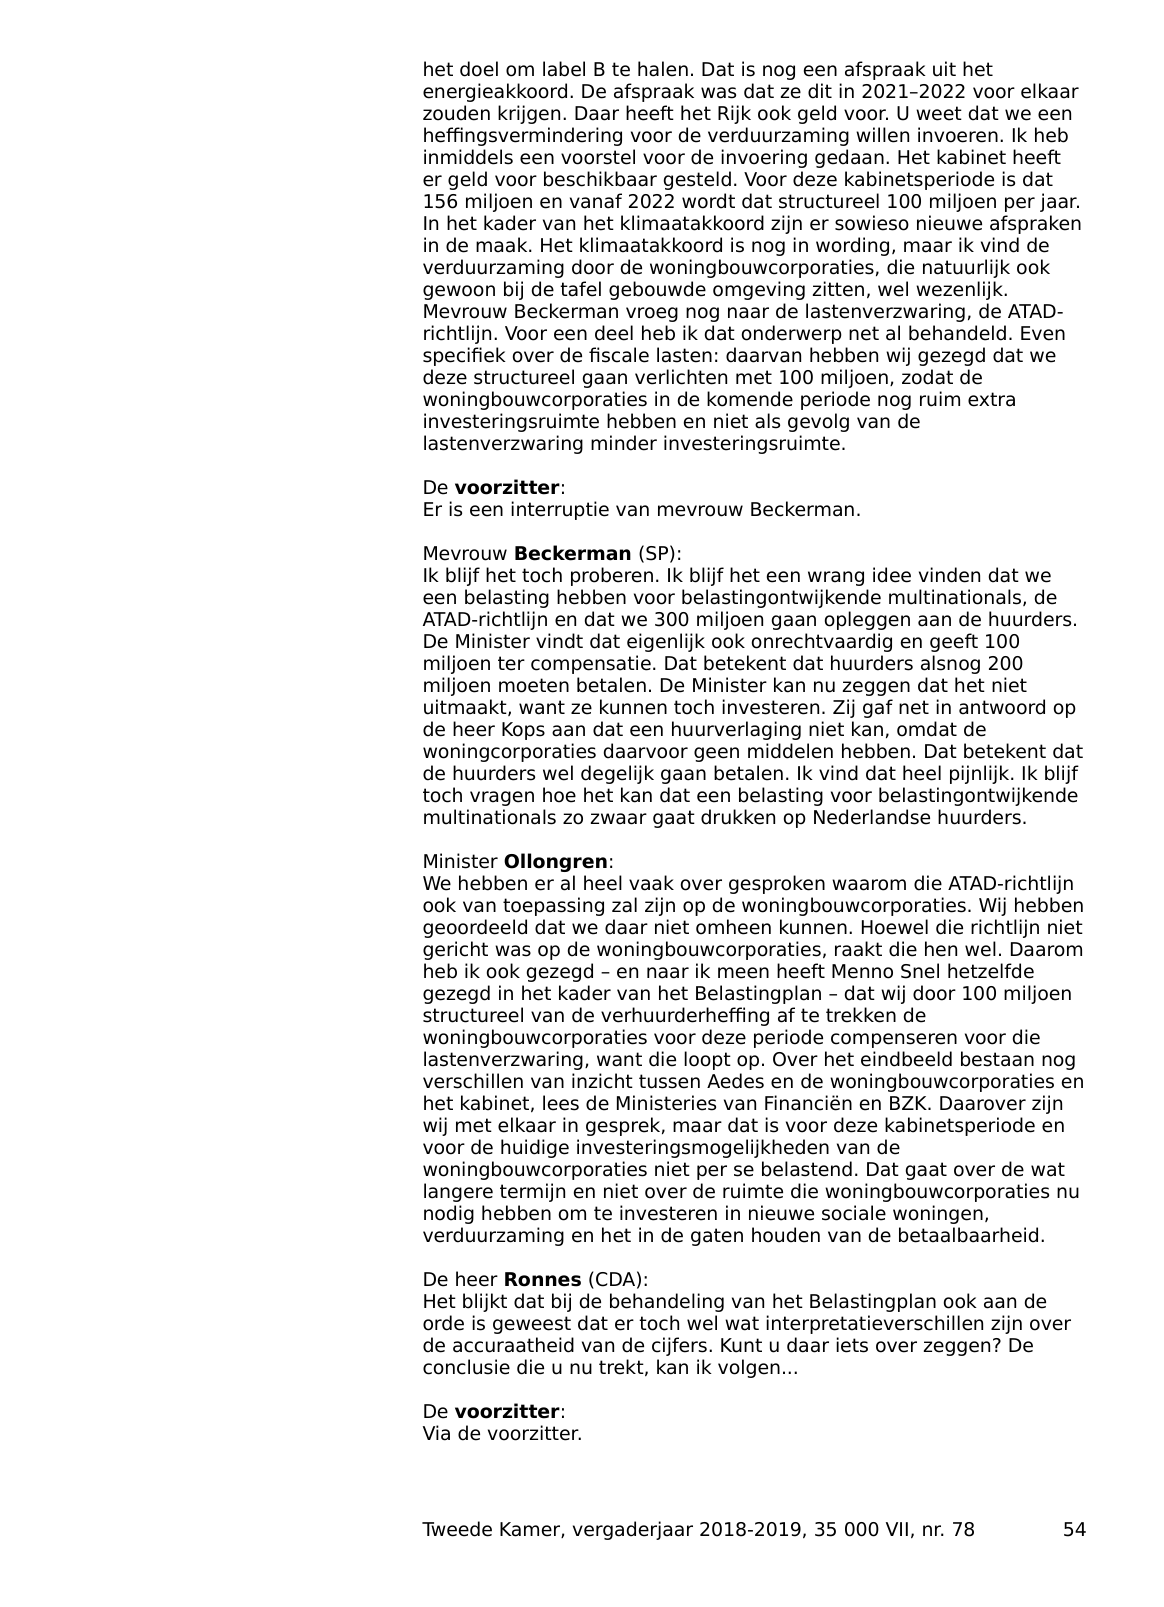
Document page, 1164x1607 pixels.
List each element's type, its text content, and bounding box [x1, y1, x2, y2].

text Er is een interruptie van mevrouw Beckerman. [422, 499, 1087, 521]
text De voorzitter: [422, 1401, 1087, 1423]
text Via de voorzitter. [422, 1423, 1087, 1445]
text De heer Ronnes (CDA): [422, 1269, 1087, 1291]
text Ik blijf het toch proberen. Ik blijf het een wrang idee vinden dat we een belasting hebben voor belastingontwijkende multinationals, de ATAD-richtlijn en dat we 300 miljoen gaan opleggen aan de huurders. De Minister vindt dat eigenlijk ook onrechtvaardig en geeft 100 miljoen ter compensatie. Dat betekent dat huurders alsnog 200 miljoen moeten betalen. De Minister kan nu zeggen dat het niet uitmaakt, want ze kunnen toch investeren. Zij gaf net in antwoord op de heer Kops aan dat een huurverlaging niet kan, omdat de woningcorporaties daarvoor geen middelen hebben. Dat betekent dat de huurders wel degelijk gaan betalen. Ik vind dat heel pijnlijk. Ik blijf toch vragen hoe het kan dat een belasting voor belastingontwijkende multinationals zo zwaar gaat drukken op Nederlandse huurders. [422, 565, 1087, 829]
text Het blijkt dat bij de behandeling van het Belastingplan ook aan de orde is geweest dat er toch wel wat interpretatieverschillen zijn over de accuraatheid van de cijfers. Kunt u daar iets over zeggen? De conclusie die u nu trekt, kan ik volgen... [422, 1291, 1087, 1379]
text De voorzitter: [422, 477, 1087, 499]
text het doel om label B te halen. Dat is nog een afspraak uit het energieakkoord. De afspraak was dat ze dit in 2021–2022 voor elkaar zouden krijgen. Daar heeft het Rijk ook geld voor. U weet dat we een heffingsvermindering voor de verduurzaming willen invoeren. Ik heb inmiddels een voorstel voor de invoering gedaan. Het kabinet heeft er geld voor beschikbaar gesteld. Voor deze kabinetsperiode is dat 156 miljoen en vanaf 2022 wordt dat structureel 100 miljoen per jaar. In het kader van het klimaatakkoord zijn er sowieso nieuwe afspraken in de maak. Het klimaatakkoord is nog in wording, maar ik vind de verduurzaming door de woningbouwcorporaties, die natuurlijk ook gewoon bij de tafel gebouwde omgeving zitten, wel wezenlijk. [422, 59, 1087, 301]
text Mevrouw Beckerman (SP): [422, 543, 1087, 565]
text Mevrouw Beckerman vroeg nog naar de lastenverzwaring, de ATAD-richtlijn. Voor een deel heb ik dat onderwerp net al behandeld. Even specifiek over de fiscale lasten: daarvan hebben wij gezegd dat we deze structureel gaan verlichten met 100 miljoen, zodat de woningbouwcorporaties in de komende periode nog ruim extra investeringsruimte hebben en niet als gevolg van de lastenverzwaring minder investeringsruimte. [422, 301, 1087, 455]
text We hebben er al heel vaak over gesproken waarom die ATAD-richtlijn ook van toepassing zal zijn op de woningbouwcorporaties. Wij hebben geoordeeld dat we daar niet omheen kunnen. Hoewel die richtlijn niet gericht was op de woningbouwcorporaties, raakt die hen wel. Daarom heb ik ook gezegd – en naar ik meen heeft Menno Snel hetzelfde gezegd in het kader van het Belastingplan – dat wij door 100 miljoen structureel van de verhuurderheffing af te trekken de woningbouwcorporaties voor deze periode compenseren voor die lastenverzwaring, want die loopt op. Over het eindbeeld bestaan nog verschillen van inzicht tussen Aedes en de woningbouwcorporaties en het kabinet, lees de Ministeries van Financiën en BZK. Daarover zijn wij met elkaar in gesprek, maar dat is voor deze kabinetsperiode en voor de huidige investeringsmogelijkheden van de woningbouwcorporaties niet per se belastend. Dat gaat over de wat langere termijn en niet over de ruimte die woningbouwcorporaties nu nodig hebben om te investeren in nieuwe sociale woningen, verduurzaming en het in de gaten houden van de betaalbaarheid. [422, 873, 1087, 1247]
text Minister Ollongren: [422, 851, 1087, 873]
